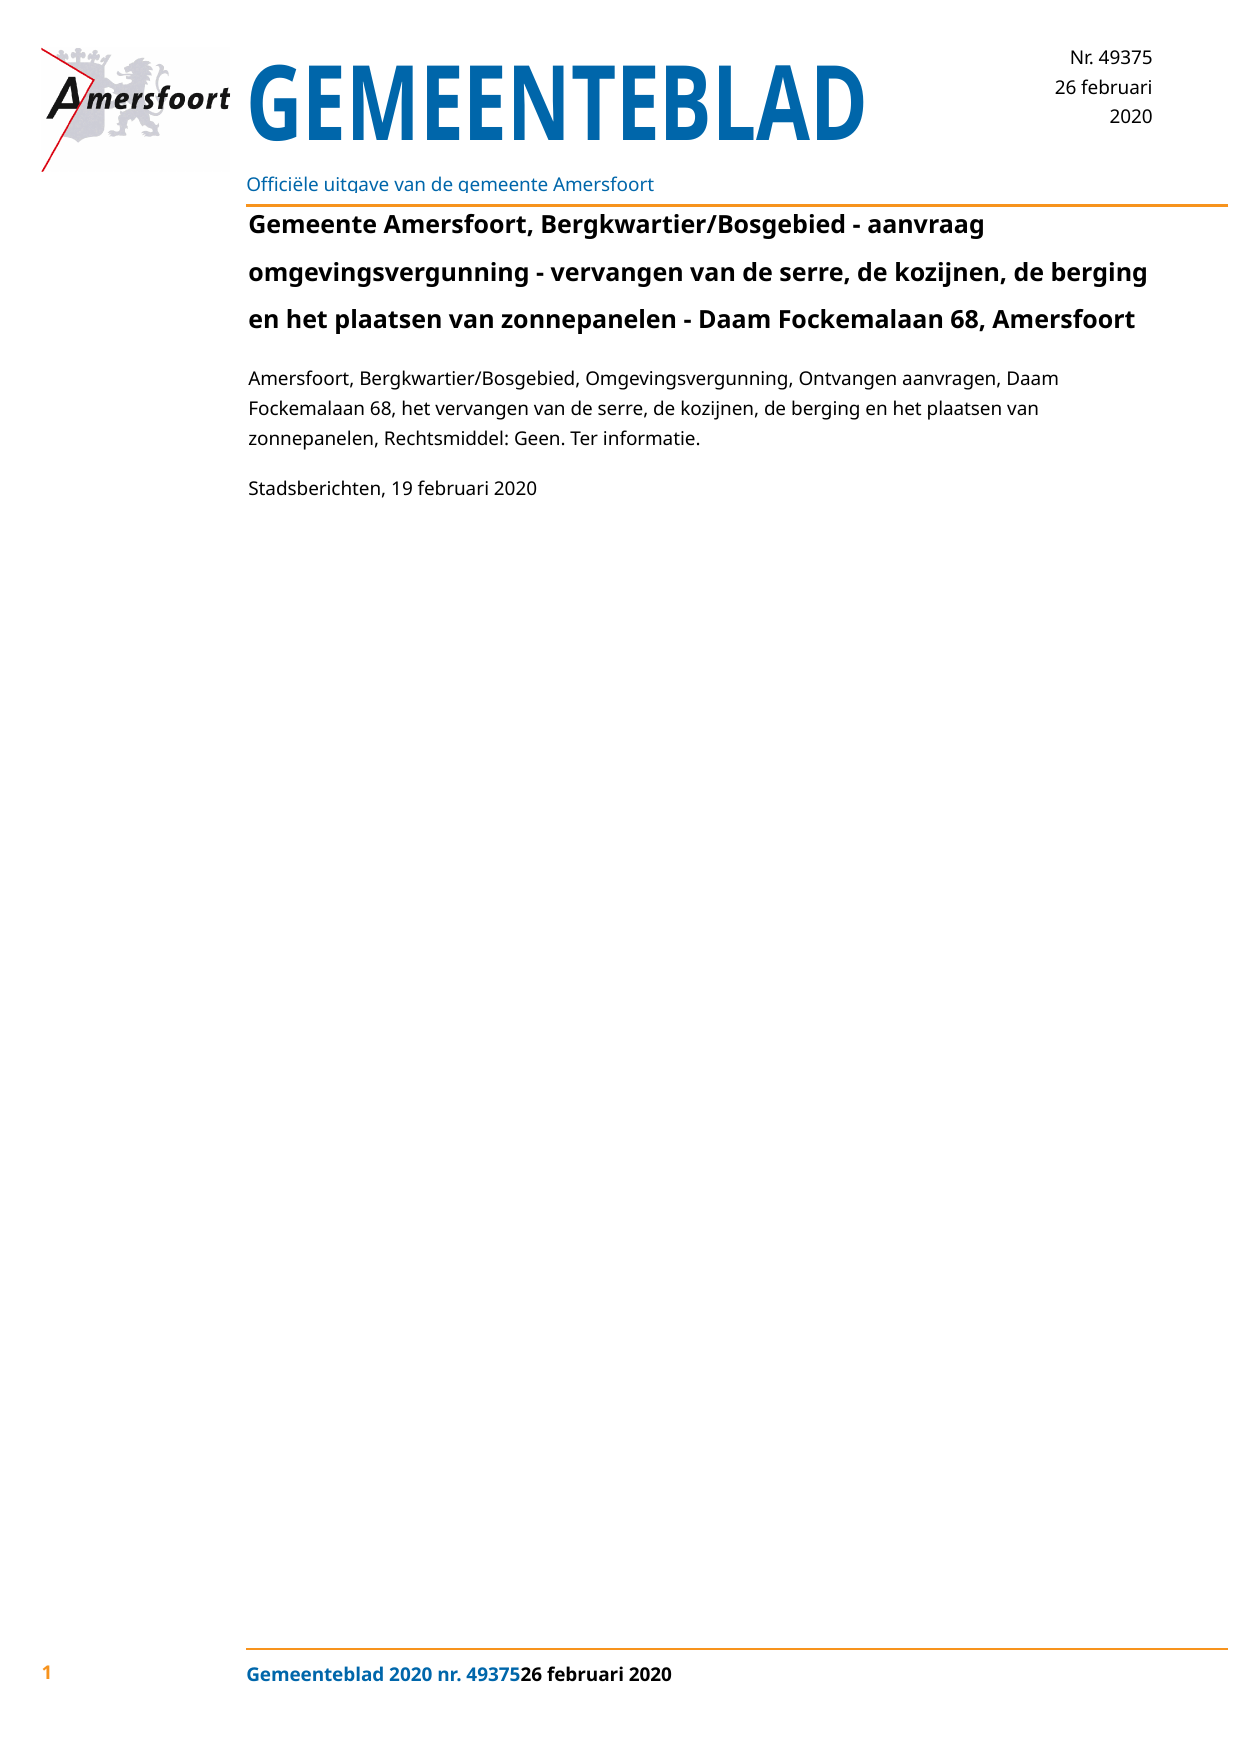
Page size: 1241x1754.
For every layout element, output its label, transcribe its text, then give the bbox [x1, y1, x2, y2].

text Amersfoort, Bergkwartier/Bosgebied, Omgevingsvergunning, Ontvangen aanvragen, Daam Fockemalaan 68, het vervangen van de serre, de kozijnen, de berging en het plaatsen van zonnepanelen, Rechtsmiddel: Geen. Ter informatie. [248, 366, 1152, 450]
text Stadsberichten, 19 februari 2020 [248, 475, 1152, 501]
picture [41, 47, 231, 172]
text Gemeente Amersfoort, Bergkwartier/Bosgebied - aanvraag omgevingsvergunning - vervangen van de serre, de kozijnen, de berging en het plaatsen van zonnepanelen - Daam Fockemalaan 68, Amersfoort [248, 207, 1152, 336]
